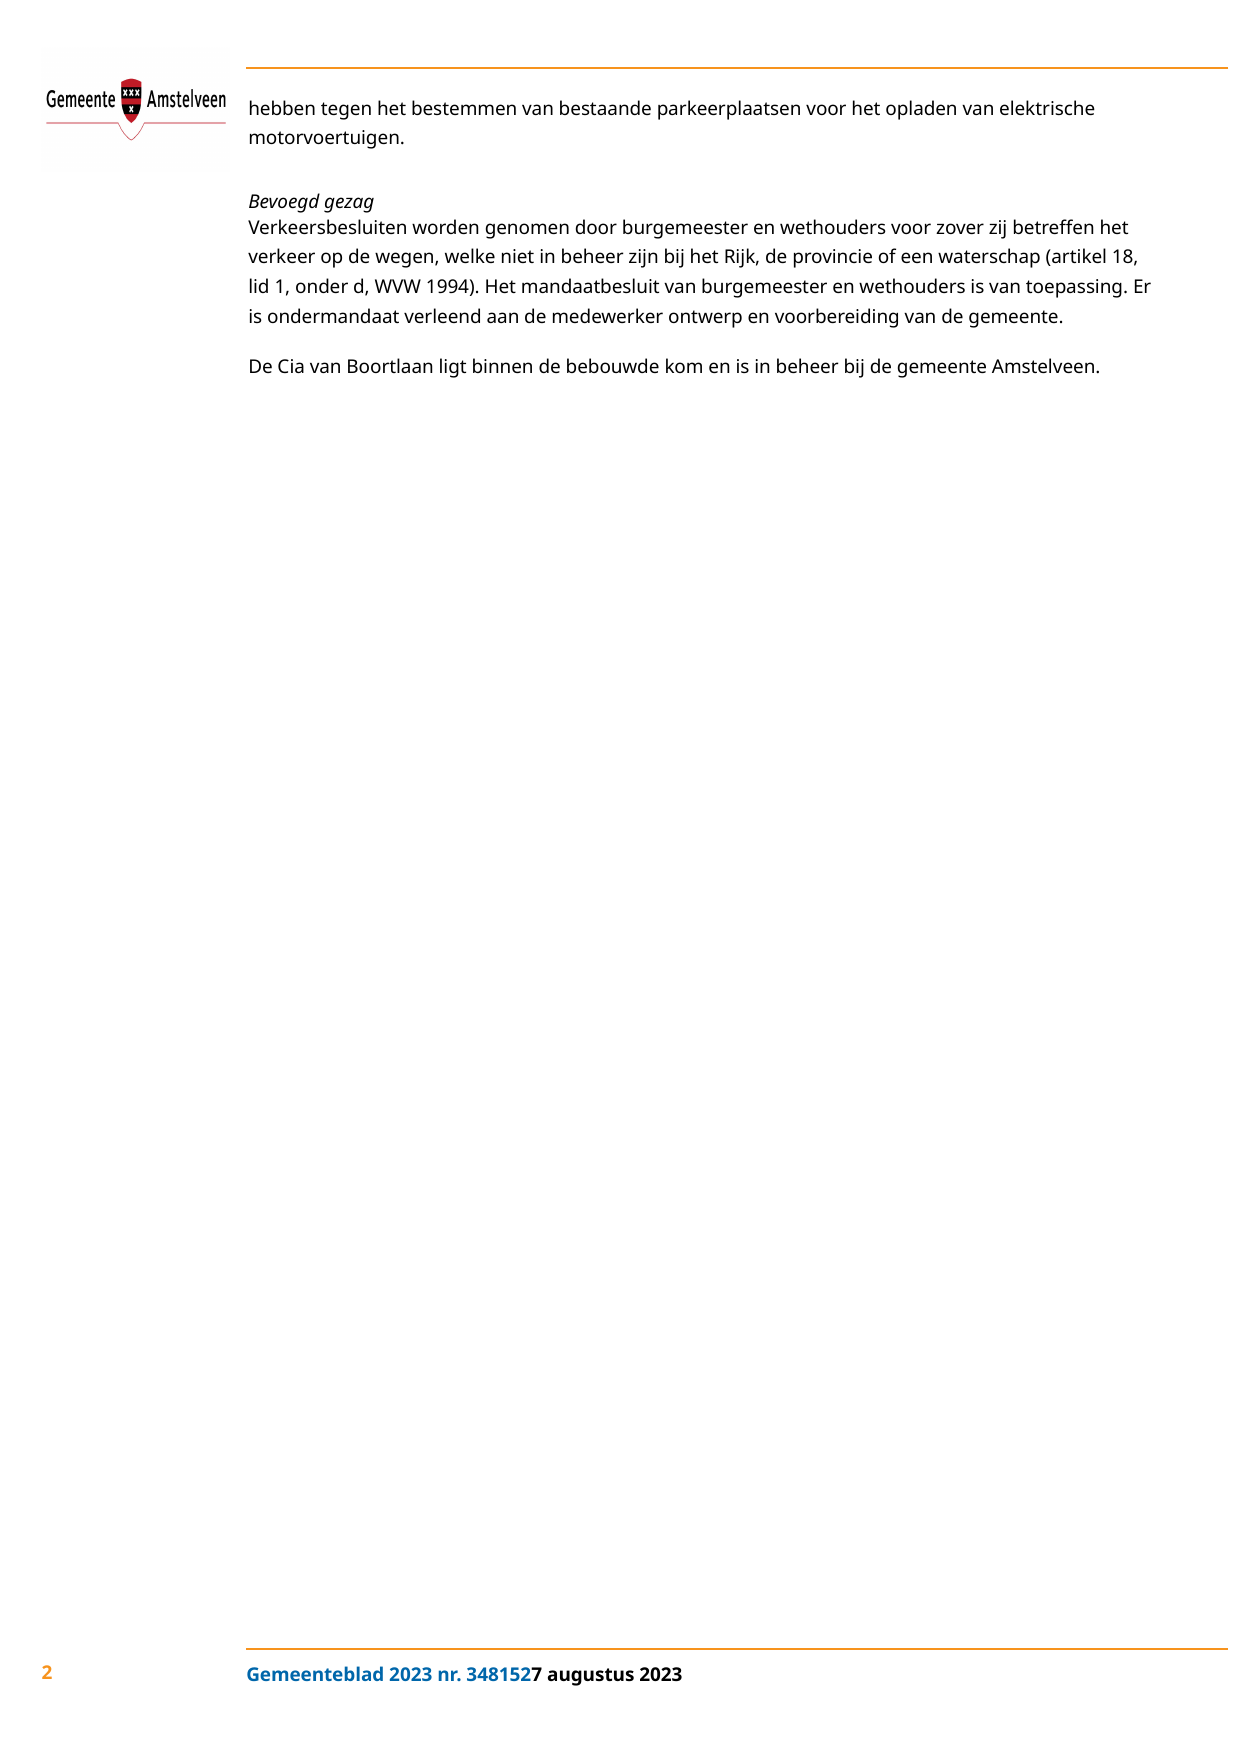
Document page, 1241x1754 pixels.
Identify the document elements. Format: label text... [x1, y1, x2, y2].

text Verkeersbesluiten worden genomen door burgemeester en wethouders voor zover zij betreffen het verkeer op de wegen, welke niet in beheer zijn bij het Rijk, de provincie of een waterschap (artikel 18, lid 1, onder d, WVW 1994). Het mandaatbesluit van burgemeester en wethouders is van toepassing. Er is ondermandaat verleend aan de medewerker ontwerp en voorbereiding van de gemeente. [248, 214, 1152, 328]
text hebben tegen het bestemmen van bestaande parkeerplaatsen voor het opladen van elektrische motorvoertuigen. [248, 95, 1152, 150]
text Bevoegd gezag [248, 188, 1152, 214]
picture [41, 47, 231, 172]
text De Cia van Boortlaan ligt binnen de bebouwde kom en is in beheer bij de gemeente Amstelveen. [248, 353, 1152, 379]
